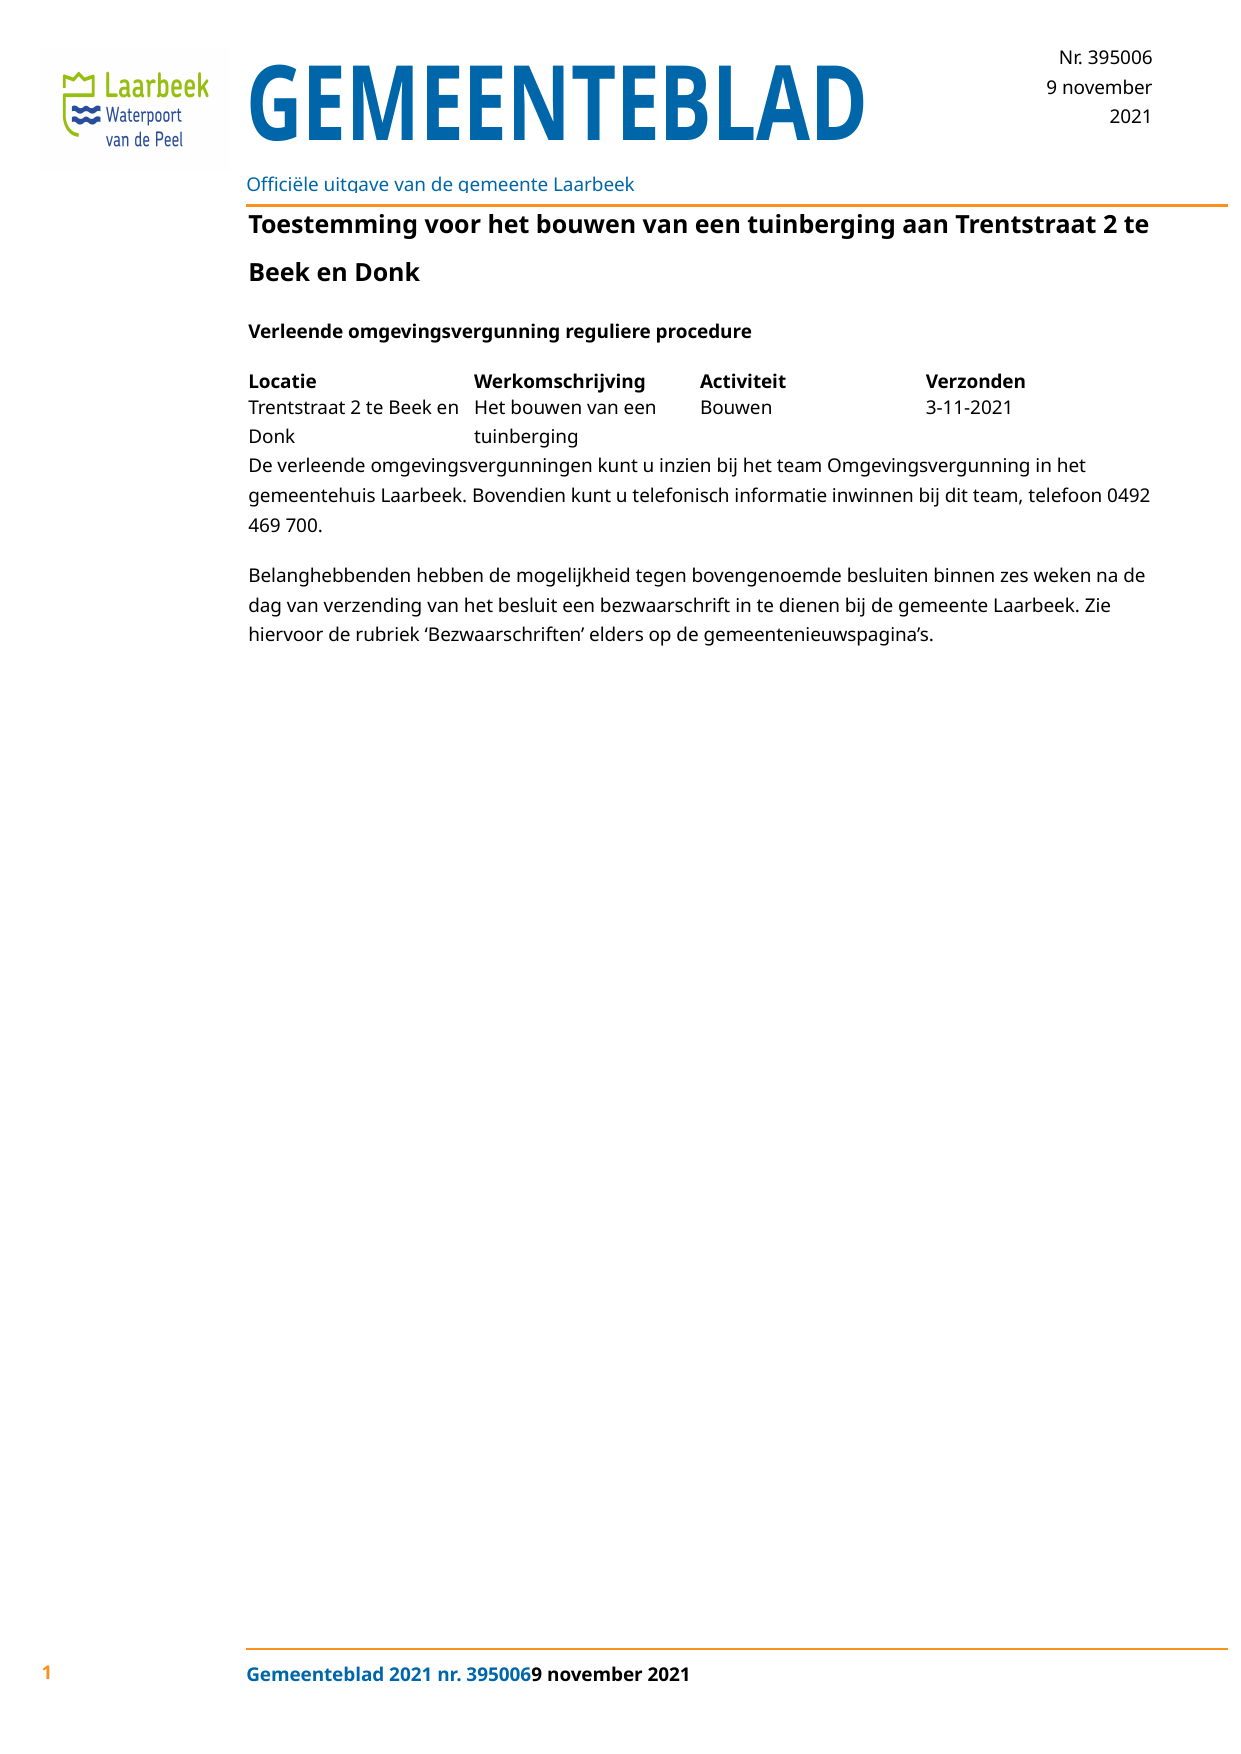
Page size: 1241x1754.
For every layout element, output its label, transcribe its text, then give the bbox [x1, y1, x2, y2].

text Toestemming voor het bouwen van een tuinberging aan Trentstraat 2 te Beek en Donk [248, 207, 1152, 288]
table_cell Het bouwen van een tuinberging [474, 394, 700, 449]
text De verleende omgevingsvergunningen kunt u inzien bij het team Omgevingsvergunning in het gemeentehuis Laarbeek. Bovendien kunt u telefonisch informatie inwinnen bij dit team, telefoon 0492 469 700. [248, 453, 1152, 538]
picture [41, 47, 231, 172]
table_cell 3-11-2021 [926, 394, 1152, 449]
table_header Verzonden [926, 369, 1152, 394]
table_header Locatie [248, 369, 474, 394]
table_header Werkomschrijving [474, 369, 700, 394]
text Verleende omgevingsvergunning reguliere procedure [248, 318, 1152, 344]
text Belanghebbenden hebben de mogelijkheid tegen bovengenoemde besluiten binnen zes weken na de dag van verzending van het besluit een bezwaarschrift in te dienen bij de gemeente Laarbeek. Zie hiervoor de rubriek ‘Bezwaarschriften’ elders op de gemeentenieuwspagina’s. [248, 562, 1152, 647]
table_cell Trentstraat 2 te Beek en Donk [248, 394, 474, 449]
table_cell Bouwen [700, 394, 926, 449]
table_header Activiteit [700, 369, 926, 394]
